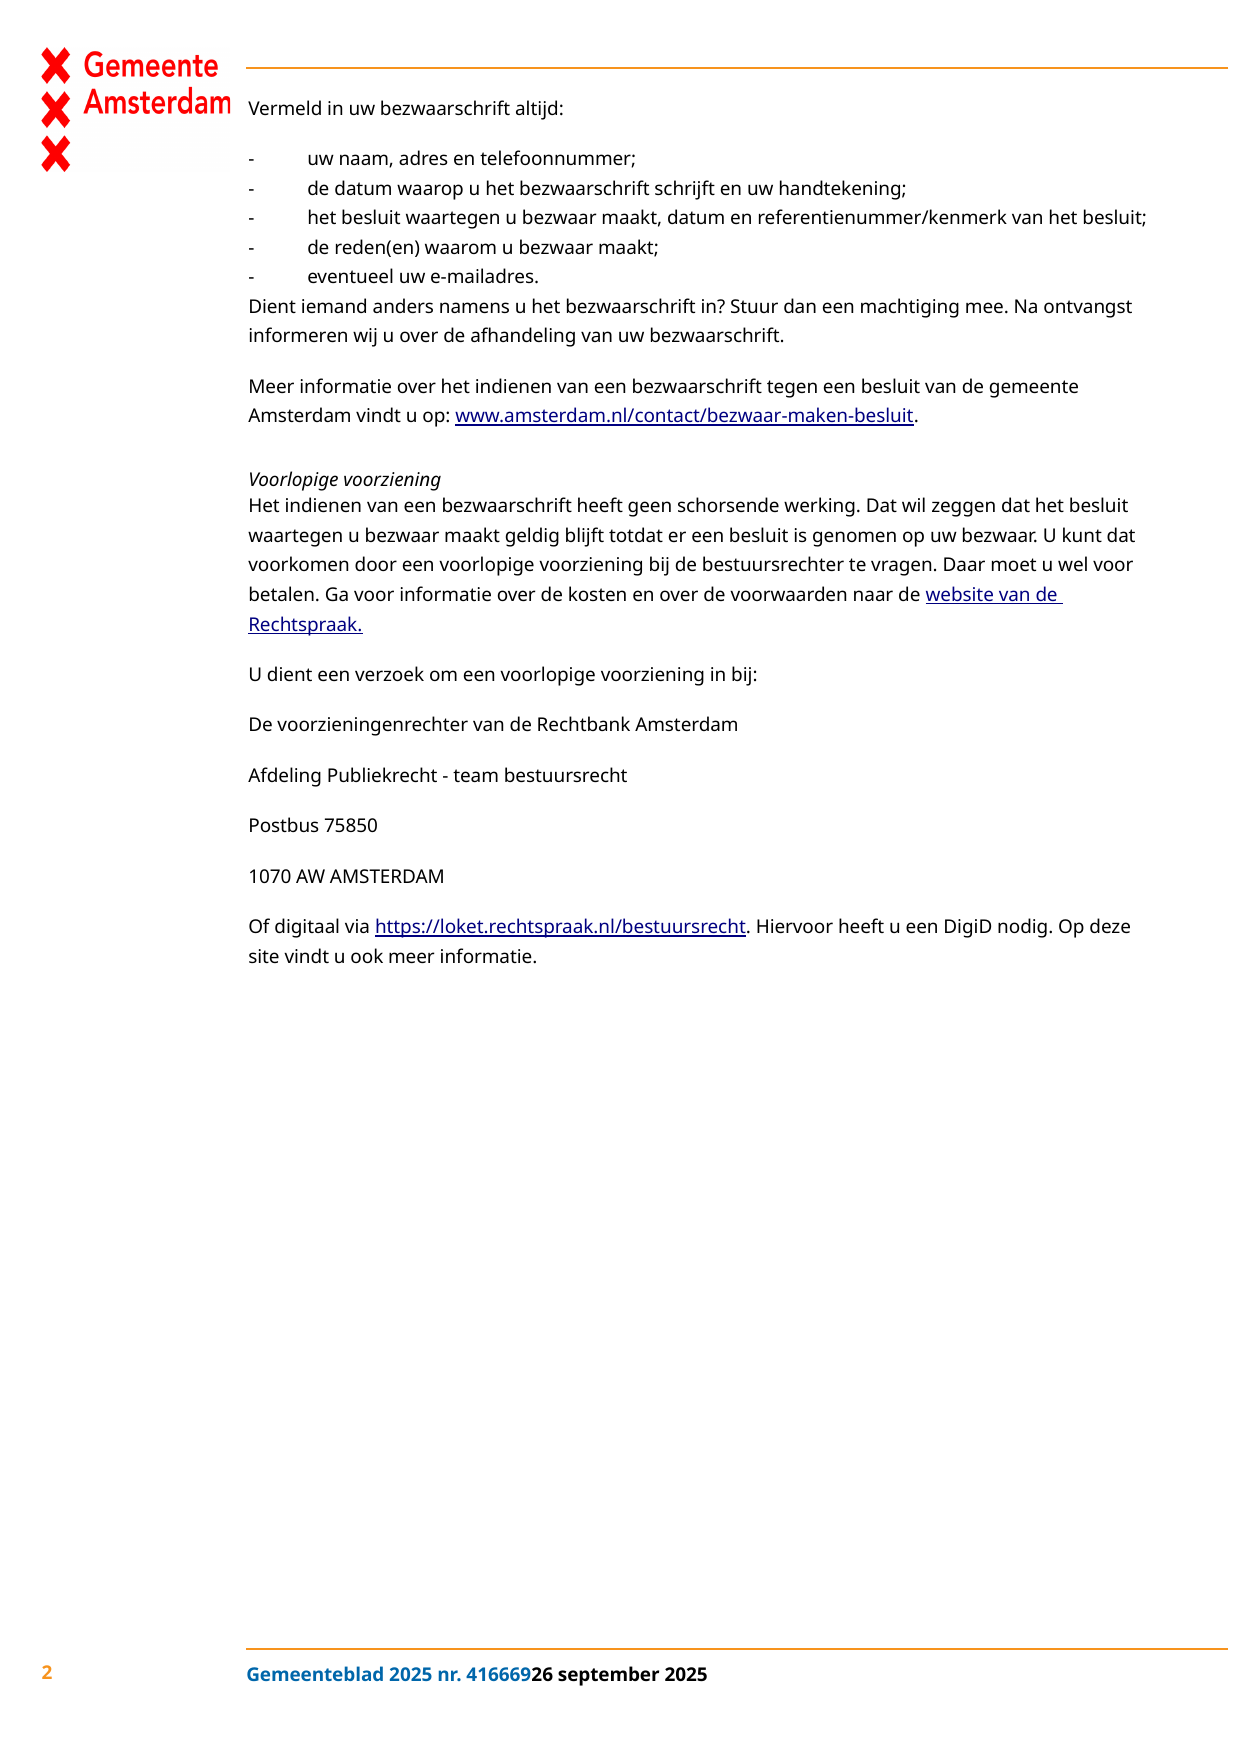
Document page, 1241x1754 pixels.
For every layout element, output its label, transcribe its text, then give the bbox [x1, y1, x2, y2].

list eventueel uw e-mailadres. [248, 263, 1152, 289]
text Meer informatie over het indienen van een bezwaarschrift tegen een besluit van de gemeente Amsterdam vindt u op: www.amsterdam.nl/contact/bezwaar-maken-besluit. [248, 373, 1152, 428]
text Het indienen van een bezwaarschrift heeft geen schorsende werking. Dat wil zeggen dat het besluit waartegen u bezwaar maakt geldig blijft totdat er een besluit is genomen op uw bezwaar. U kunt dat voorkomen door een voorlopige voorziening bij de bestuursrechter te vragen. Daar moet u wel voor betalen. Ga voor informatie over de kosten en over de voorwaarden naar de website van de Rechtspraak. [248, 492, 1152, 636]
list uw naam, adres en telefoonnummer; [248, 145, 1152, 171]
list het besluit waartegen u bezwaar maakt, datum en referentienummer/kenmerk van het besluit; [248, 204, 1152, 230]
list de reden(en) waarom u bezwaar maakt; [248, 234, 1152, 260]
text Vermeld in uw bezwaarschrift altijd: [248, 95, 1152, 121]
text Dient iemand anders namens u het bezwaarschrift in? Stuur dan een machtiging mee. Na ontvangst informeren wij u over de afhandeling van uw bezwaarschrift. [248, 293, 1152, 348]
text De voorzieningenrechter van de Rechtbank Amsterdam [248, 712, 1152, 737]
text Of digitaal via https://loket.rechtspraak.nl/bestuursrecht. Hiervoor heeft u een DigiD nodig. Op deze site vindt u ook meer informatie. [248, 913, 1152, 968]
list de datum waarop u het bezwaarschrift schrijft en uw handtekening; [248, 175, 1152, 201]
picture [41, 47, 231, 172]
text 1070 AW AMSTERDAM [248, 863, 1152, 888]
text Afdeling Publiekrecht - team bestuursrecht [248, 762, 1152, 788]
text U dient een verzoek om een voorlopige voorziening in bij: [248, 661, 1152, 687]
text Postbus 75850 [248, 812, 1152, 838]
text Voorlopige voorziening [248, 467, 1152, 492]
